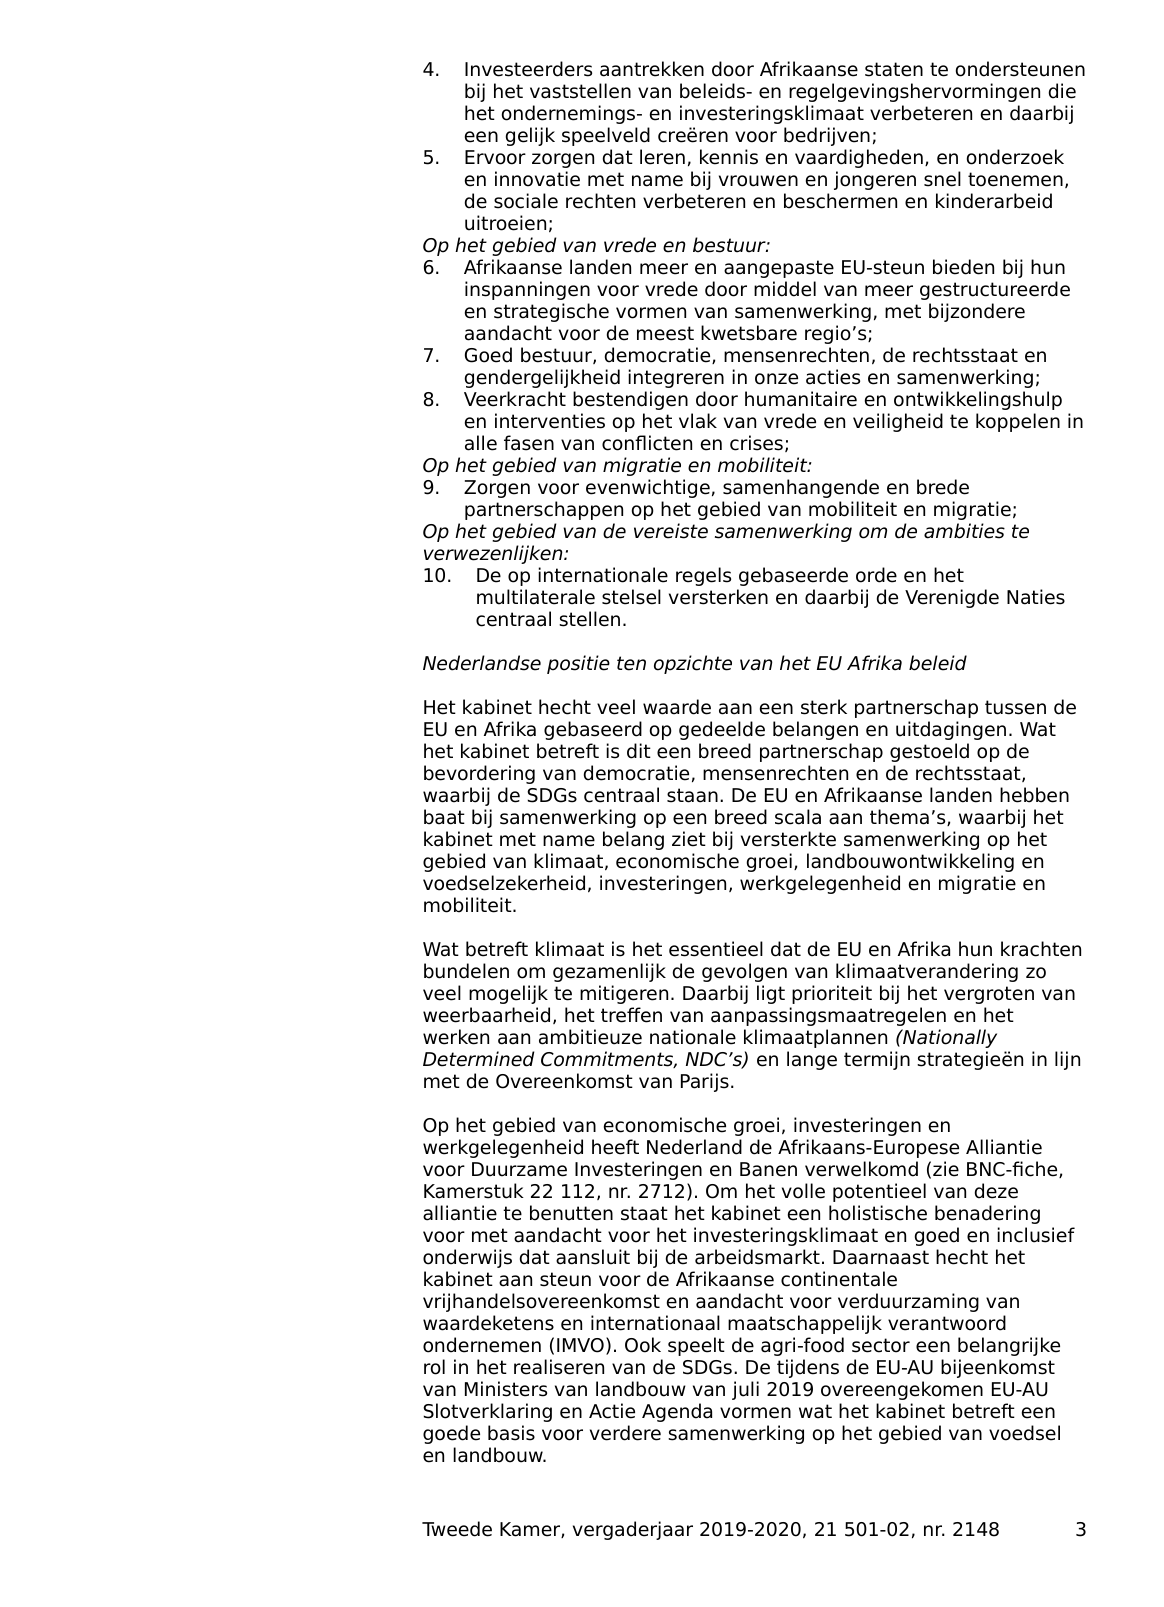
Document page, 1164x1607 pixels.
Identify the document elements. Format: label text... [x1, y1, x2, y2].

text 10. De op internationale regels gebaseerde orde en het multilaterale stelsel versterken en daarbij de Verenigde Naties centraal stellen. [422, 564, 1087, 631]
text Op het gebied van de vereiste samenwerking om de ambities te verwezenlijken: [422, 521, 1087, 564]
text 6. Afrikaanse landen meer en aangepaste EU-steun bieden bij hun inspanningen voor vrede door middel van meer gestructureerde en strategische vormen van samenwerking, met bijzondere aandacht voor de meest kwetsbare regio’s; [422, 257, 1087, 345]
text Op het gebied van vrede en bestuur: [422, 235, 1087, 257]
subtitle Nederlandse positie ten opzichte van het EU Afrika beleid [422, 653, 1087, 675]
text Op het gebied van migratie en mobiliteit: [422, 455, 1087, 477]
text 4. Investeerders aantrekken door Afrikaanse staten te ondersteunen bij het vaststellen van beleids- en regelgevingshervormingen die het ondernemings- en investeringsklimaat verbeteren en daarbij een gelijk speelveld creëren voor bedrijven; [422, 59, 1087, 147]
text Het kabinet hecht veel waarde aan een sterk partnerschap tussen de EU en Afrika gebaseerd op gedeelde belangen en uitdagingen. Wat het kabinet betreft is dit een breed partnerschap gestoeld op de bevordering van democratie, mensenrechten en de rechtsstaat, waarbij de SDGs centraal staan. De EU en Afrikaanse landen hebben baat bij samenwerking op een breed scala aan thema’s, waarbij het kabinet met name belang ziet bij versterkte samenwerking op het gebied van klimaat, economische groei, landbouwontwikkeling en voedselzekerheid, investeringen, werkgelegenheid en migratie en mobiliteit. [422, 697, 1087, 917]
text 8. Veerkracht bestendigen door humanitaire en ontwikkelingshulp en interventies op het vlak van vrede en veiligheid te koppelen in alle fasen van conflicten en crises; [422, 389, 1087, 455]
text Wat betreft klimaat is het essentieel dat de EU en Afrika hun krachten bundelen om gezamenlijk de gevolgen van klimaatverandering zo veel mogelijk te mitigeren. Daarbij ligt prioriteit bij het vergroten van weerbaarheid, het treffen van aanpassingsmaatregelen en het werken aan ambitieuze nationale klimaatplannen (Nationally Determined Commitments, NDC’s) en lange termijn strategieën in lijn met de Overeenkomst van Parijs. [422, 939, 1087, 1093]
text 7. Goed bestuur, democratie, mensenrechten, de rechtsstaat en gendergelijkheid integreren in onze acties en samenwerking; [422, 345, 1087, 389]
text 9. Zorgen voor evenwichtige, samenhangende en brede partnerschappen op het gebied van mobiliteit en migratie; [422, 477, 1087, 521]
text Op het gebied van economische groei, investeringen en werkgelegenheid heeft Nederland de Afrikaans-Europese Alliantie voor Duurzame Investeringen en Banen verwelkomd (zie BNC-fiche, Kamerstuk 22 112, nr. 2712). Om het volle potentieel van deze alliantie te benutten staat het kabinet een holistische benadering voor met aandacht voor het investeringsklimaat en goed en inclusief onderwijs dat aansluit bij de arbeidsmarkt. Daarnaast hecht het kabinet aan steun voor de Afrikaanse continentale vrijhandelsovereenkomst en aandacht voor verduurzaming van waardeketens en internationaal maatschappelijk verantwoord ondernemen (IMVO). Ook speelt de agri-food sector een belangrijke rol in het realiseren van de SDGs. De tijdens de EU-AU bijeenkomst van Ministers van landbouw van juli 2019 overeengekomen EU-AU Slotverklaring en Actie Agenda vormen wat het kabinet betreft een goede basis voor verdere samenwerking op het gebied van voedsel en landbouw. [422, 1115, 1087, 1467]
text 5. Ervoor zorgen dat leren, kennis en vaardigheden, en onderzoek en innovatie met name bij vrouwen en jongeren snel toenemen, de sociale rechten verbeteren en beschermen en kinderarbeid uitroeien; [422, 147, 1087, 235]
